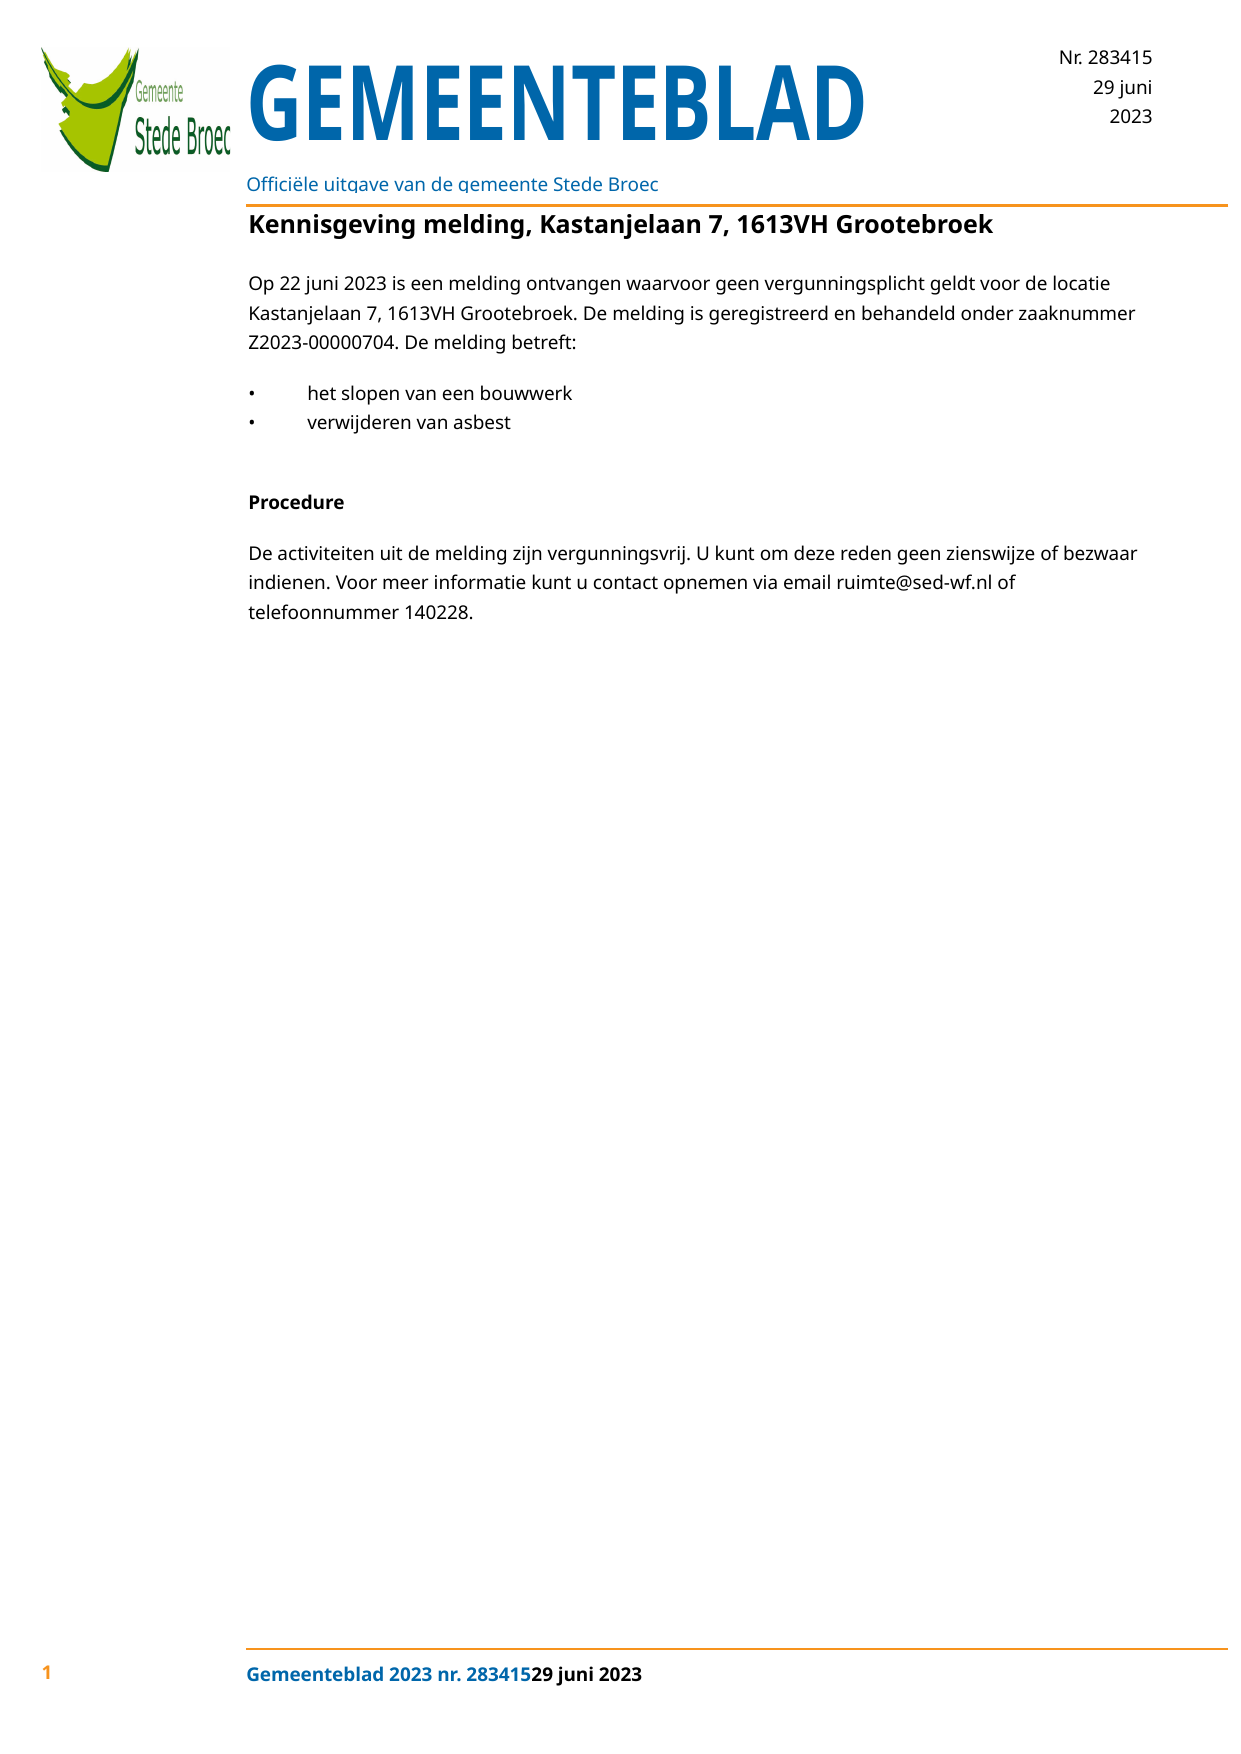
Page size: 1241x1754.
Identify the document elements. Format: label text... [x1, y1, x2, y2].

picture [41, 47, 231, 172]
list verwijderen van asbest [248, 409, 1152, 435]
text De activiteiten uit de melding zijn vergunningsvrij. U kunt om deze reden geen zienswijze of bezwaar indienen. Voor meer informatie kunt u contact opnemen via email ruimte@sed-wf.nl of telefoonnummer 140228. [248, 540, 1152, 625]
list het slopen van een bouwwerk [248, 380, 1152, 406]
text Kennisgeving melding, Kastanjelaan 7, 1613VH Grootebroek [248, 207, 1152, 241]
text Procedure [248, 489, 1152, 515]
text Op 22 juni 2023 is een melding ontvangen waarvoor geen vergunningsplicht geldt voor de locatie Kastanjelaan 7, 1613VH Grootebroek. De melding is geregistreerd en behandeld onder zaaknummer Z2023-00000704. De melding betreft: [248, 270, 1152, 355]
